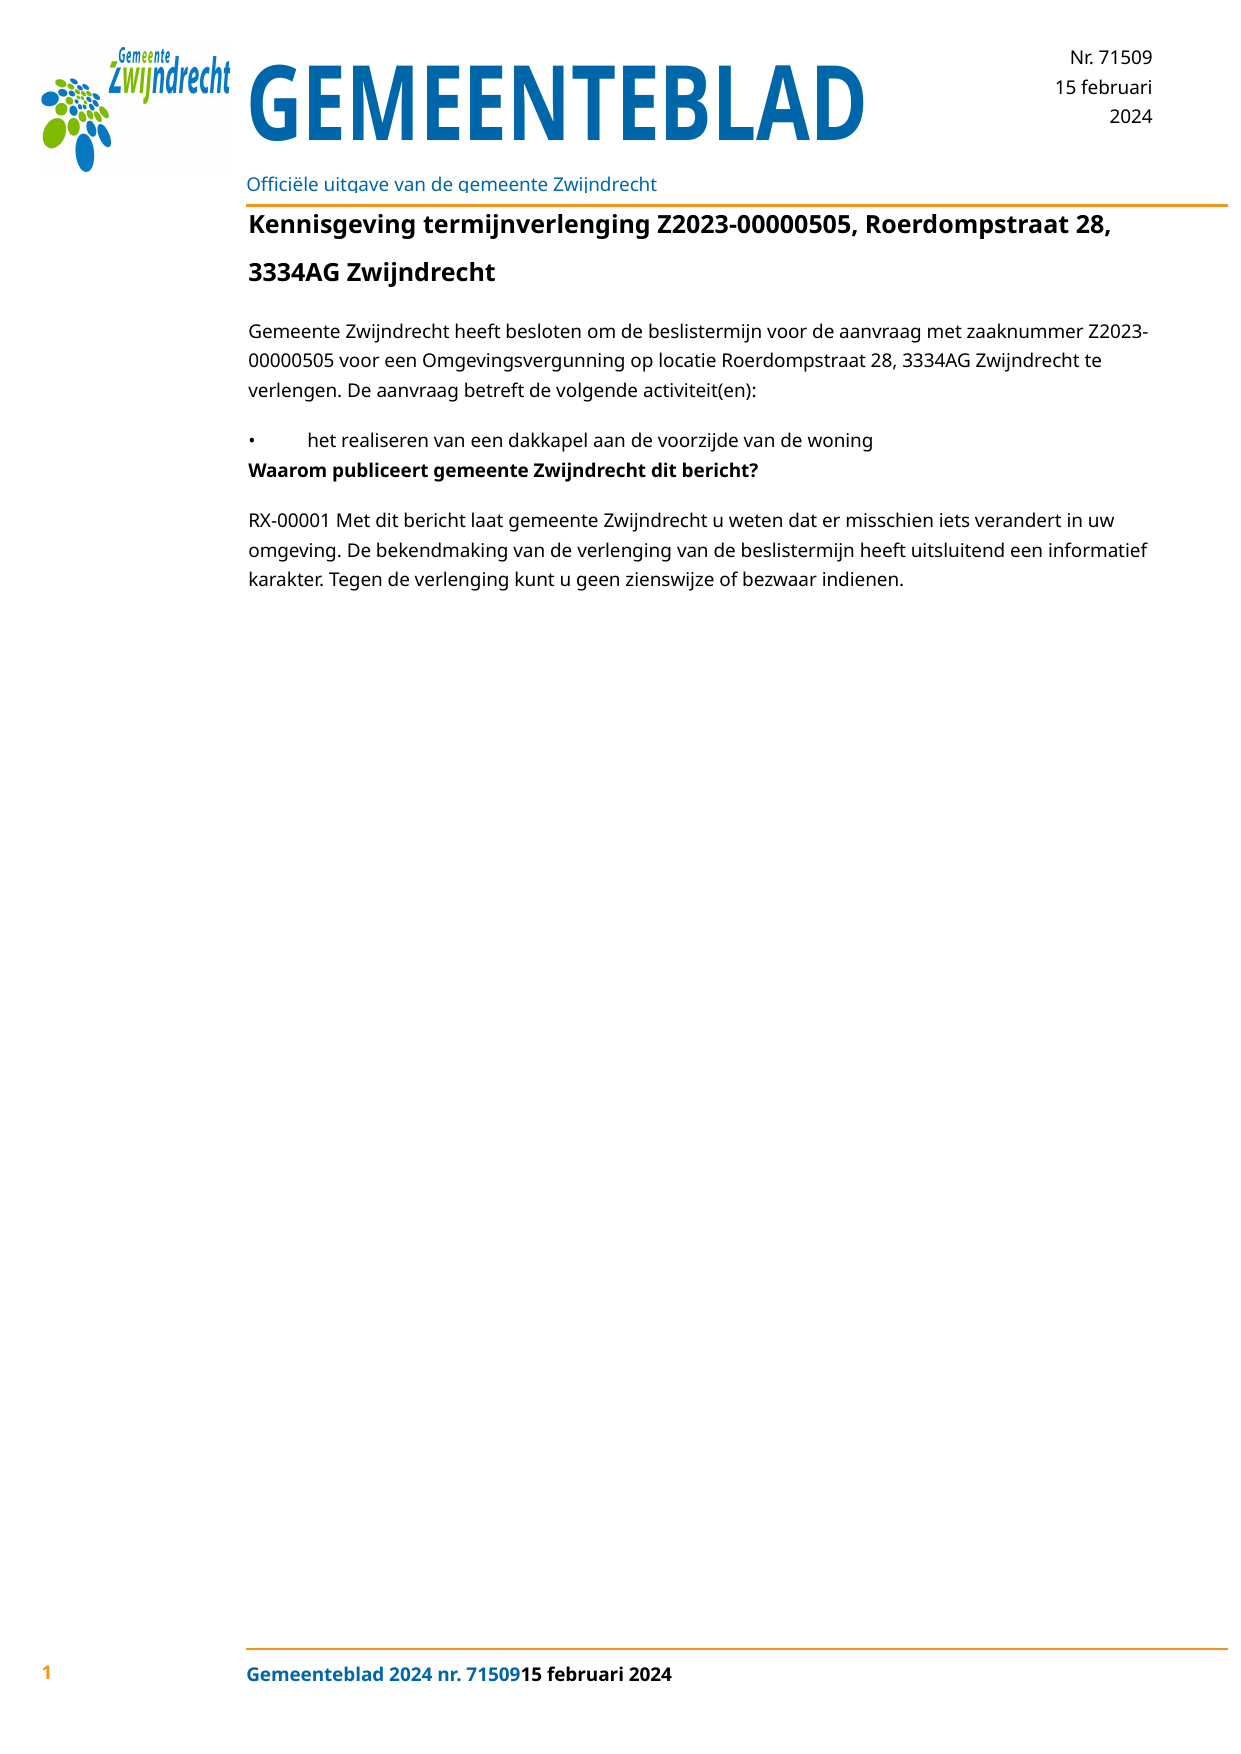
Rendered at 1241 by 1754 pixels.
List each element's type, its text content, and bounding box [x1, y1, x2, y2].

text Kennisgeving termijnverlenging Z2023-00000505, Roerdompstraat 28, 3334AG Zwijndrecht [248, 207, 1152, 288]
text Gemeente Zwijndrecht heeft besloten om de beslistermijn voor de aanvraag met zaaknummer Z2023-00000505 voor een Omgevingsvergunning op locatie Roerdompstraat 28, 3334AG Zwijndrecht te verlengen. De aanvraag betreft de volgende activiteit(en): [248, 318, 1152, 403]
picture [41, 47, 231, 172]
text Waarom publiceert gemeente Zwijndrecht dit bericht? [248, 457, 1152, 483]
text RX-00001 Met dit bericht laat gemeente Zwijndrecht u weten dat er misschien iets verandert in uw omgeving. De bekendmaking van de verlenging van de beslistermijn heeft uitsluitend een informatief karakter. Tegen de verlenging kunt u geen zienswijze of bezwaar indienen. [248, 507, 1152, 592]
list het realiseren van een dakkapel aan de voorzijde van de woning [248, 427, 1152, 453]
